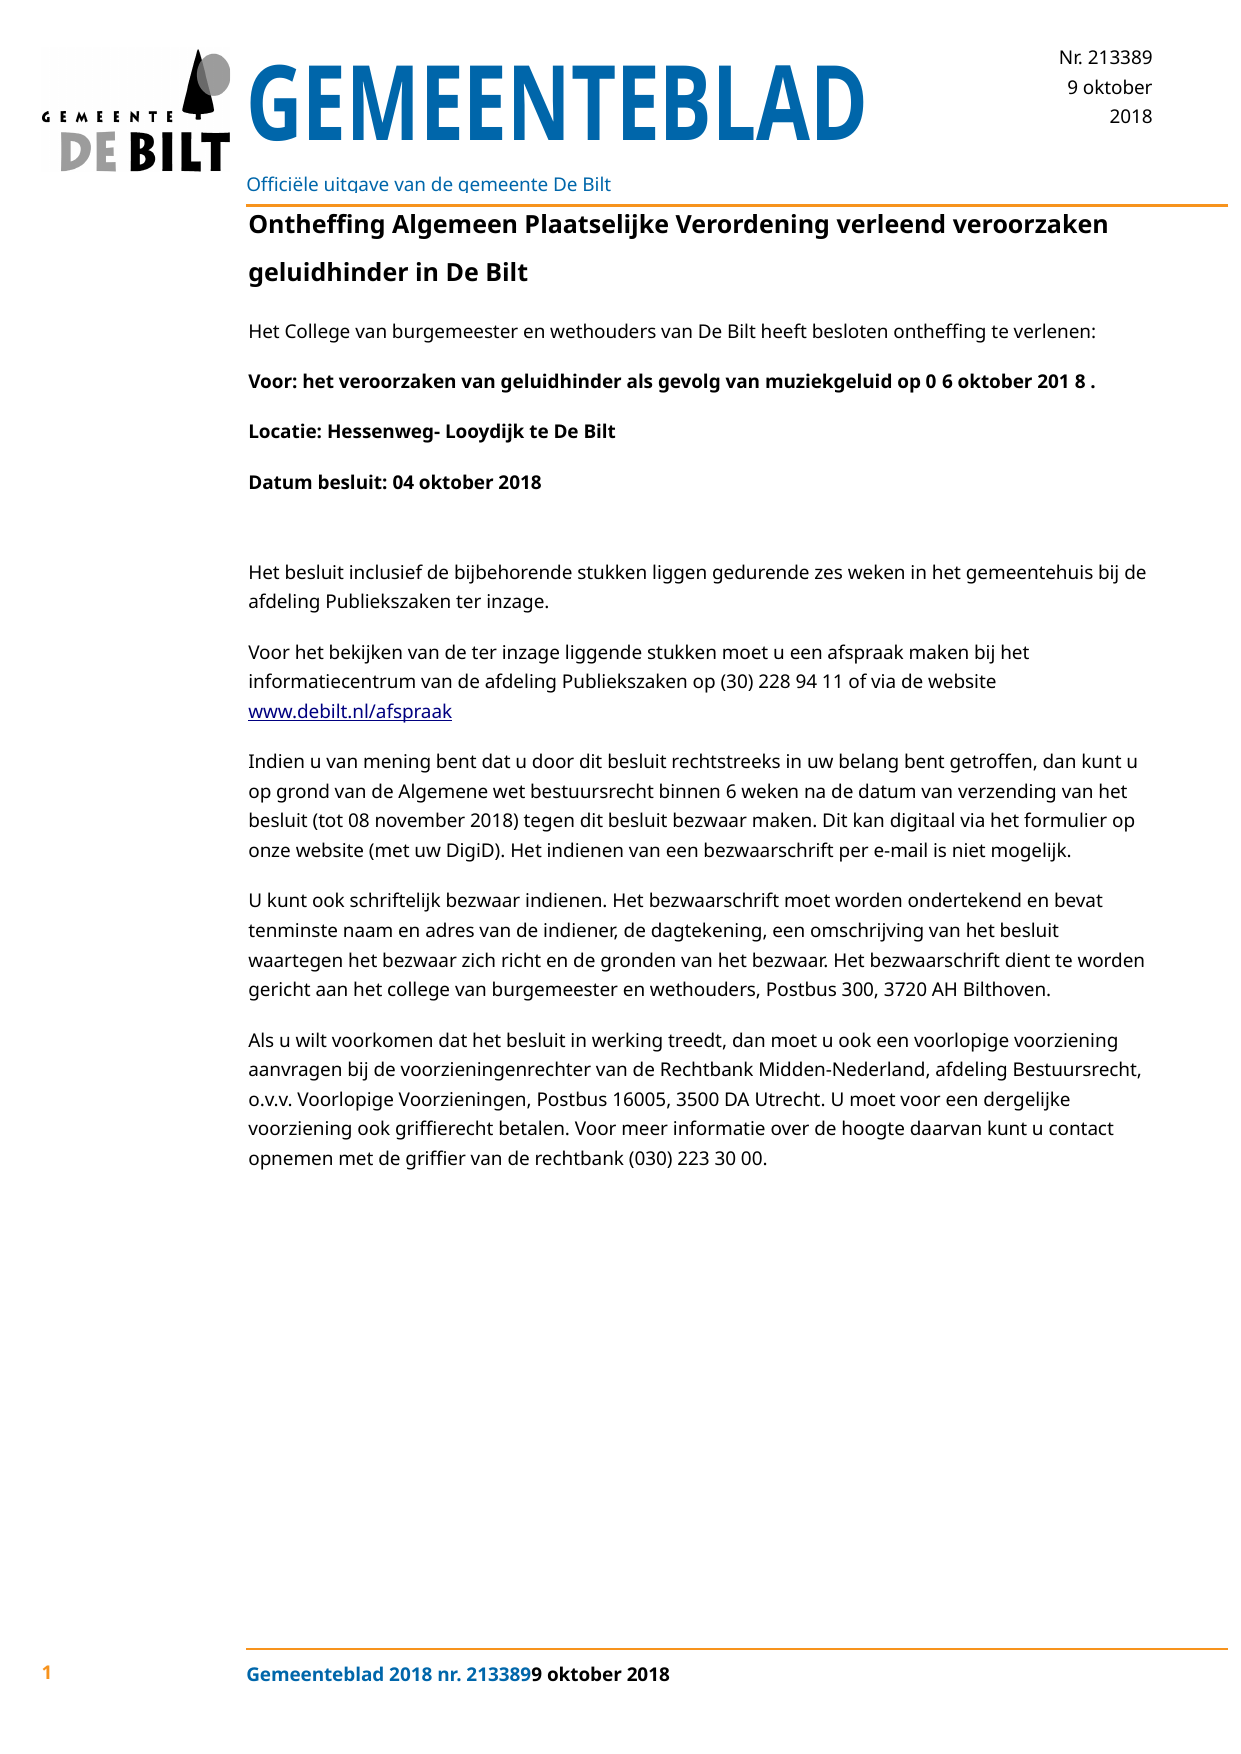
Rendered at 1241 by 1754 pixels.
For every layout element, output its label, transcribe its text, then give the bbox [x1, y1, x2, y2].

text Indien u van mening bent dat u door dit besluit rechtstreeks in uw belang bent getroffen, dan kunt u op grond van de Algemene wet bestuursrecht binnen 6 weken na de datum van verzending van het besluit (tot 08 november 2018) tegen dit besluit bezwaar maken. Dit kan digitaal via het formulier op onze website (met uw DigiD). Het indienen van een bezwaarschrift per e-mail is niet mogelijk. [248, 748, 1152, 863]
text Datum besluit: 04 oktober 2018 [248, 469, 1152, 495]
text Voor het bekijken van de ter inzage liggende stukken moet u een afspraak maken bij het informatiecentrum van de afdeling Publiekszaken op (30) 228 94 11 of via de website www.debilt.nl/afspraak [248, 639, 1152, 724]
text Als u wilt voorkomen dat het besluit in werking treedt, dan moet u ook een voorlopige voorziening aanvragen bij de voorzieningenrechter van de Rechtbank Midden-Nederland, afdeling Bestuursrecht, o.v.v. Voorlopige Voorzieningen, Postbus 16005, 3500 DA Utrecht. U moet voor een dergelijke voorziening ook griffierecht betalen. Voor meer informatie over de hoogte daarvan kunt u contact opnemen met de griffier van de rechtbank (030) 223 30 00. [248, 1027, 1152, 1171]
text Het College van burgemeester en wethouders van De Bilt heeft besloten ontheffing te verlenen: [248, 318, 1152, 344]
text Het besluit inclusief de bijbehorende stukken liggen gedurende zes weken in het gemeentehuis bij de afdeling Publiekszaken ter inzage. [248, 559, 1152, 614]
text Locatie: Hessenweg- Looydijk te De Bilt [248, 419, 1152, 444]
text Voor: het veroorzaken van geluidhinder als gevolg van muziekgeluid op 0 6 oktober 201 8 . [248, 368, 1152, 394]
picture [41, 47, 231, 172]
text U kunt ook schriftelijk bezwaar indienen. Het bezwaarschrift moet worden ondertekend en bevat tenminste naam en adres van de indiener, de dagtekening, een omschrijving van het besluit waartegen het bezwaar zich richt en de gronden van het bezwaar. Het bezwaarschrift dient te worden gericht aan het college van burgemeester en wethouders, Postbus 300, 3720 AH Bilthoven. [248, 888, 1152, 1002]
text Ontheffing Algemeen Plaatselijke Verordening verleend veroorzaken geluidhinder in De Bilt [248, 207, 1152, 288]
